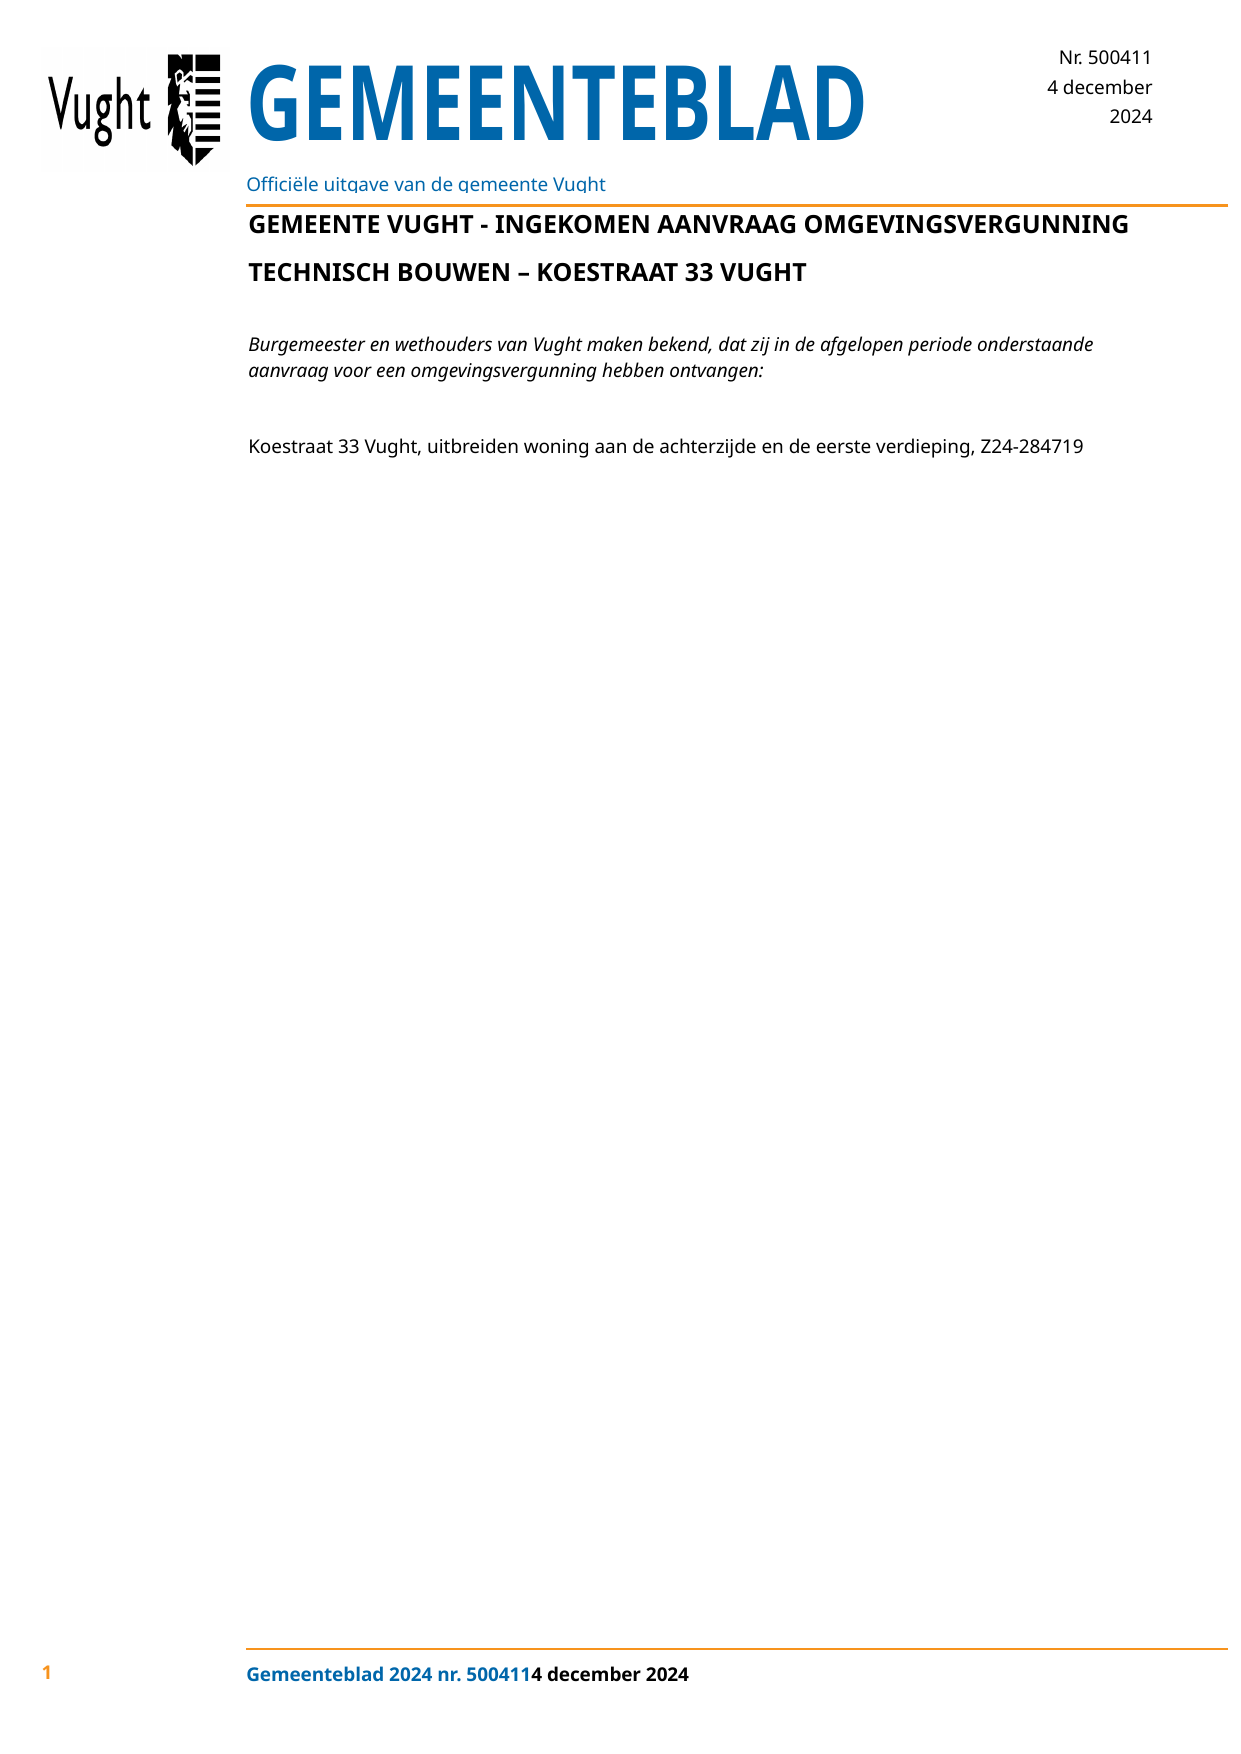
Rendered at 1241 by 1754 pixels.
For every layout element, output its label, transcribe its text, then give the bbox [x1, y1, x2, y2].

picture [41, 47, 231, 172]
text GEMEENTE VUGHT - INGEKOMEN AANVRAAG OMGEVINGSVERGUNNING TECHNISCH BOUWEN – KOESTRAAT 33 VUGHT [248, 207, 1152, 288]
text Koestraat 33 Vught, uitbreiden woning aan de achterzijde en de eerste verdieping, Z24-284719 [248, 433, 1152, 459]
text Burgemeester en wethouders van Vught maken bekend, dat zij in de afgelopen periode onderstaande aanvraag voor een omgevingsvergunning hebben ontvangen: [248, 331, 1152, 383]
